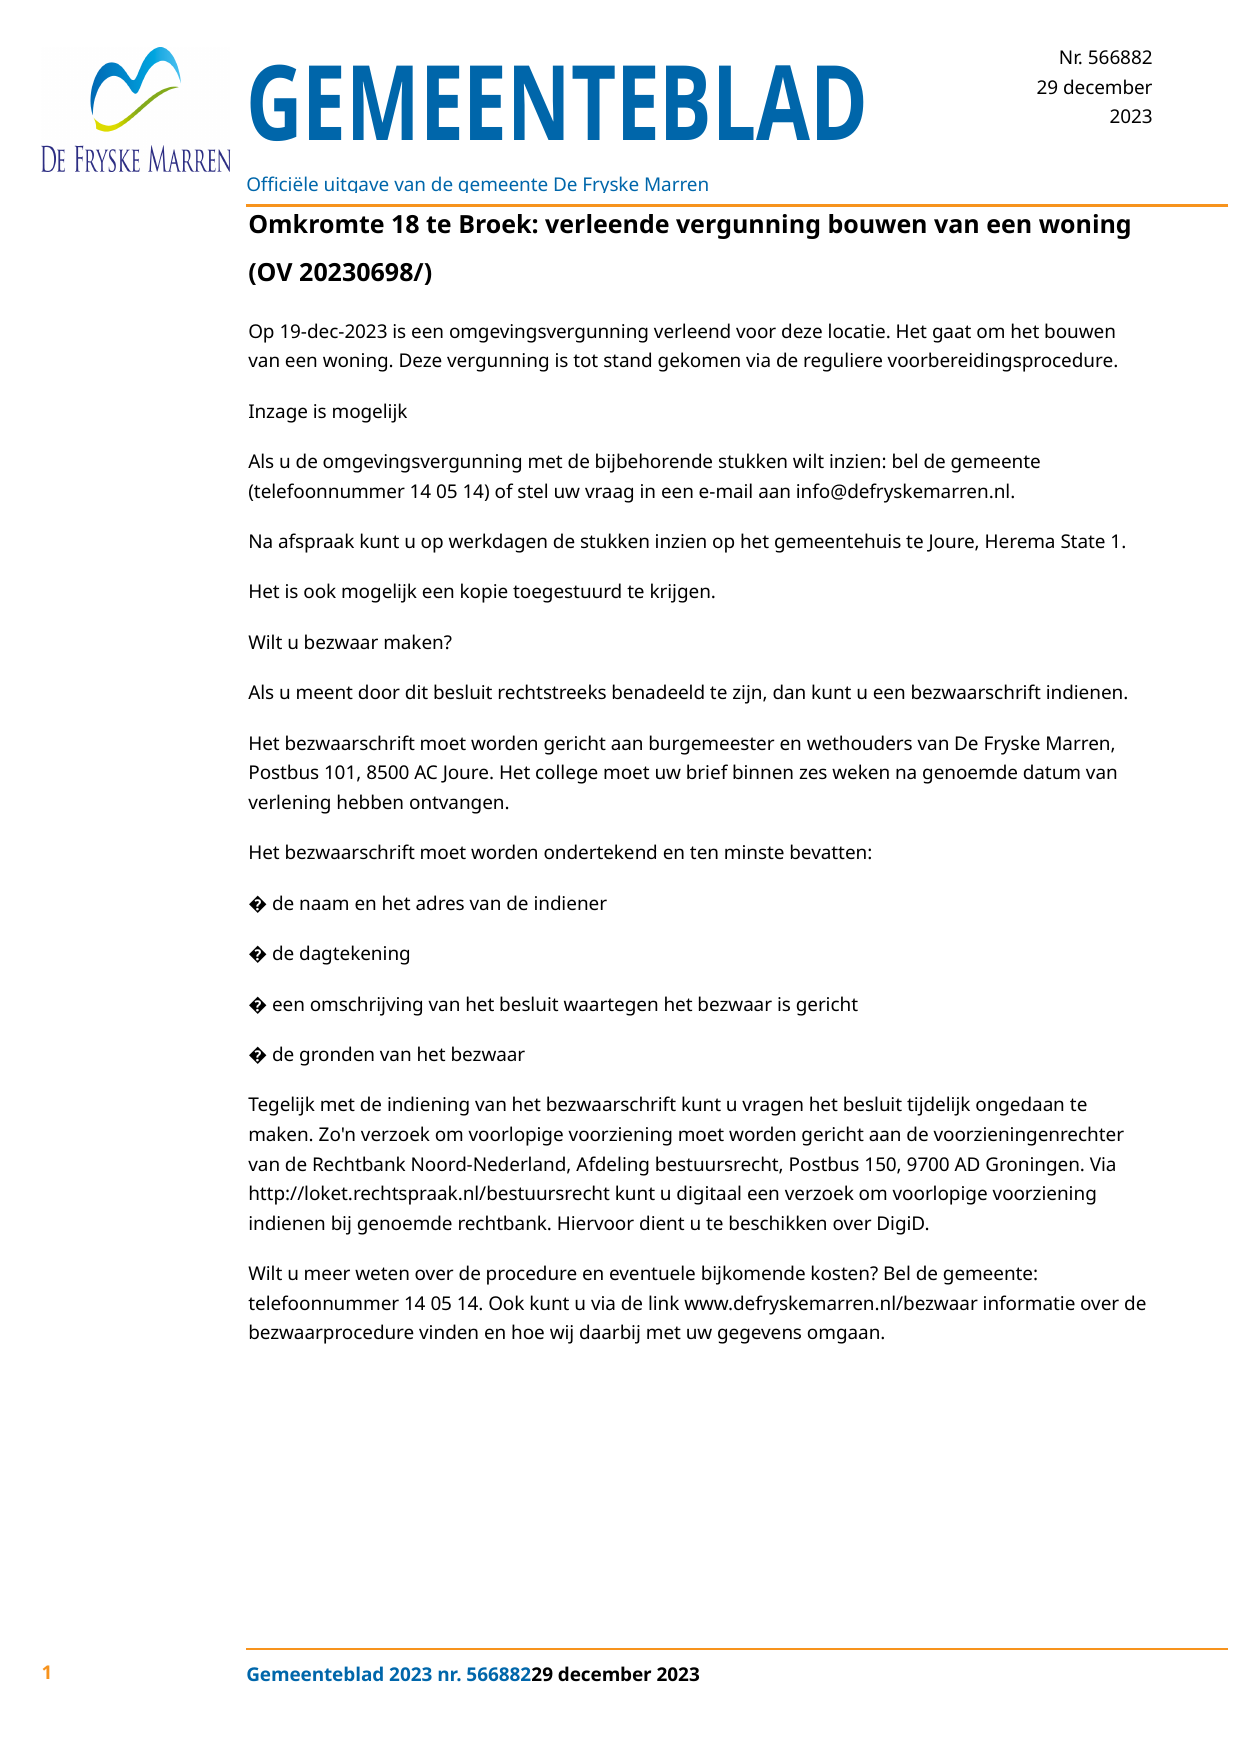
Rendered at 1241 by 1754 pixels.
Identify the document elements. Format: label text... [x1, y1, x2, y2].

text Tegelijk met de indiening van het bezwaarschrift kunt u vragen het besluit tijdelijk ongedaan te maken. Zo'n verzoek om voorlopige voorziening moet worden gericht aan de voorzieningenrechter van de Rechtbank Noord-Nederland, Afdeling bestuursrecht, Postbus 150, 9700 AD Groningen. Via http://loket.rechtspraak.nl/bestuursrecht kunt u digitaal een verzoek om voorlopige voorziening indienen bij genoemde rechtbank. Hiervoor dient u te beschikken over DigiD. [248, 1092, 1152, 1236]
text � een omschrijving van het besluit waartegen het bezwaar is gericht [248, 991, 1152, 1017]
text Het bezwaarschrift moet worden gericht aan burgemeester en wethouders van De Fryske Marren, Postbus 101, 8500 AC Joure. Het college moet uw brief binnen zes weken na genoemde datum van verlening hebben ontvangen. [248, 730, 1152, 815]
text Op 19-dec-2023 is een omgevingsvergunning verleend voor deze locatie. Het gaat om het bouwen van een woning. Deze vergunning is tot stand gekomen via de reguliere voorbereidingsprocedure. [248, 318, 1152, 373]
text � de naam en het adres van de indiener [248, 890, 1152, 916]
text Omkromte 18 te Broek: verleende vergunning bouwen van een woning (OV 20230698/) [248, 207, 1152, 288]
text Wilt u meer weten over de procedure en eventuele bijkomende kosten? Bel de gemeente: telefoonnummer 14 05 14. Ook kunt u via de link www.defryskemarren.nl/bezwaar informatie over de bezwaarprocedure vinden en hoe wij daarbij met uw gegevens omgaan. [248, 1260, 1152, 1345]
text Het bezwaarschrift moet worden ondertekend en ten minste bevatten: [248, 839, 1152, 865]
text Na afspraak kunt u op werkdagen de stukken inzien op het gemeentehuis te Joure, Herema State 1. [248, 528, 1152, 554]
text Het is ook mogelijk een kopie toegestuurd te krijgen. [248, 579, 1152, 604]
text Als u meent door dit besluit rechtstreeks benadeeld te zijn, dan kunt u een bezwaarschrift indienen. [248, 679, 1152, 705]
text � de dagtekening [248, 940, 1152, 966]
text Inzage is mogelijk [248, 398, 1152, 424]
text Als u de omgevingsvergunning met de bijbehorende stukken wilt inzien: bel de gemeente (telefoonnummer 14 05 14) of stel uw vraag in een e-mail aan info@defryskemarren.nl. [248, 448, 1152, 504]
picture [41, 47, 231, 172]
text Wilt u bezwaar maken? [248, 629, 1152, 655]
text � de gronden van het bezwaar [248, 1041, 1152, 1067]
